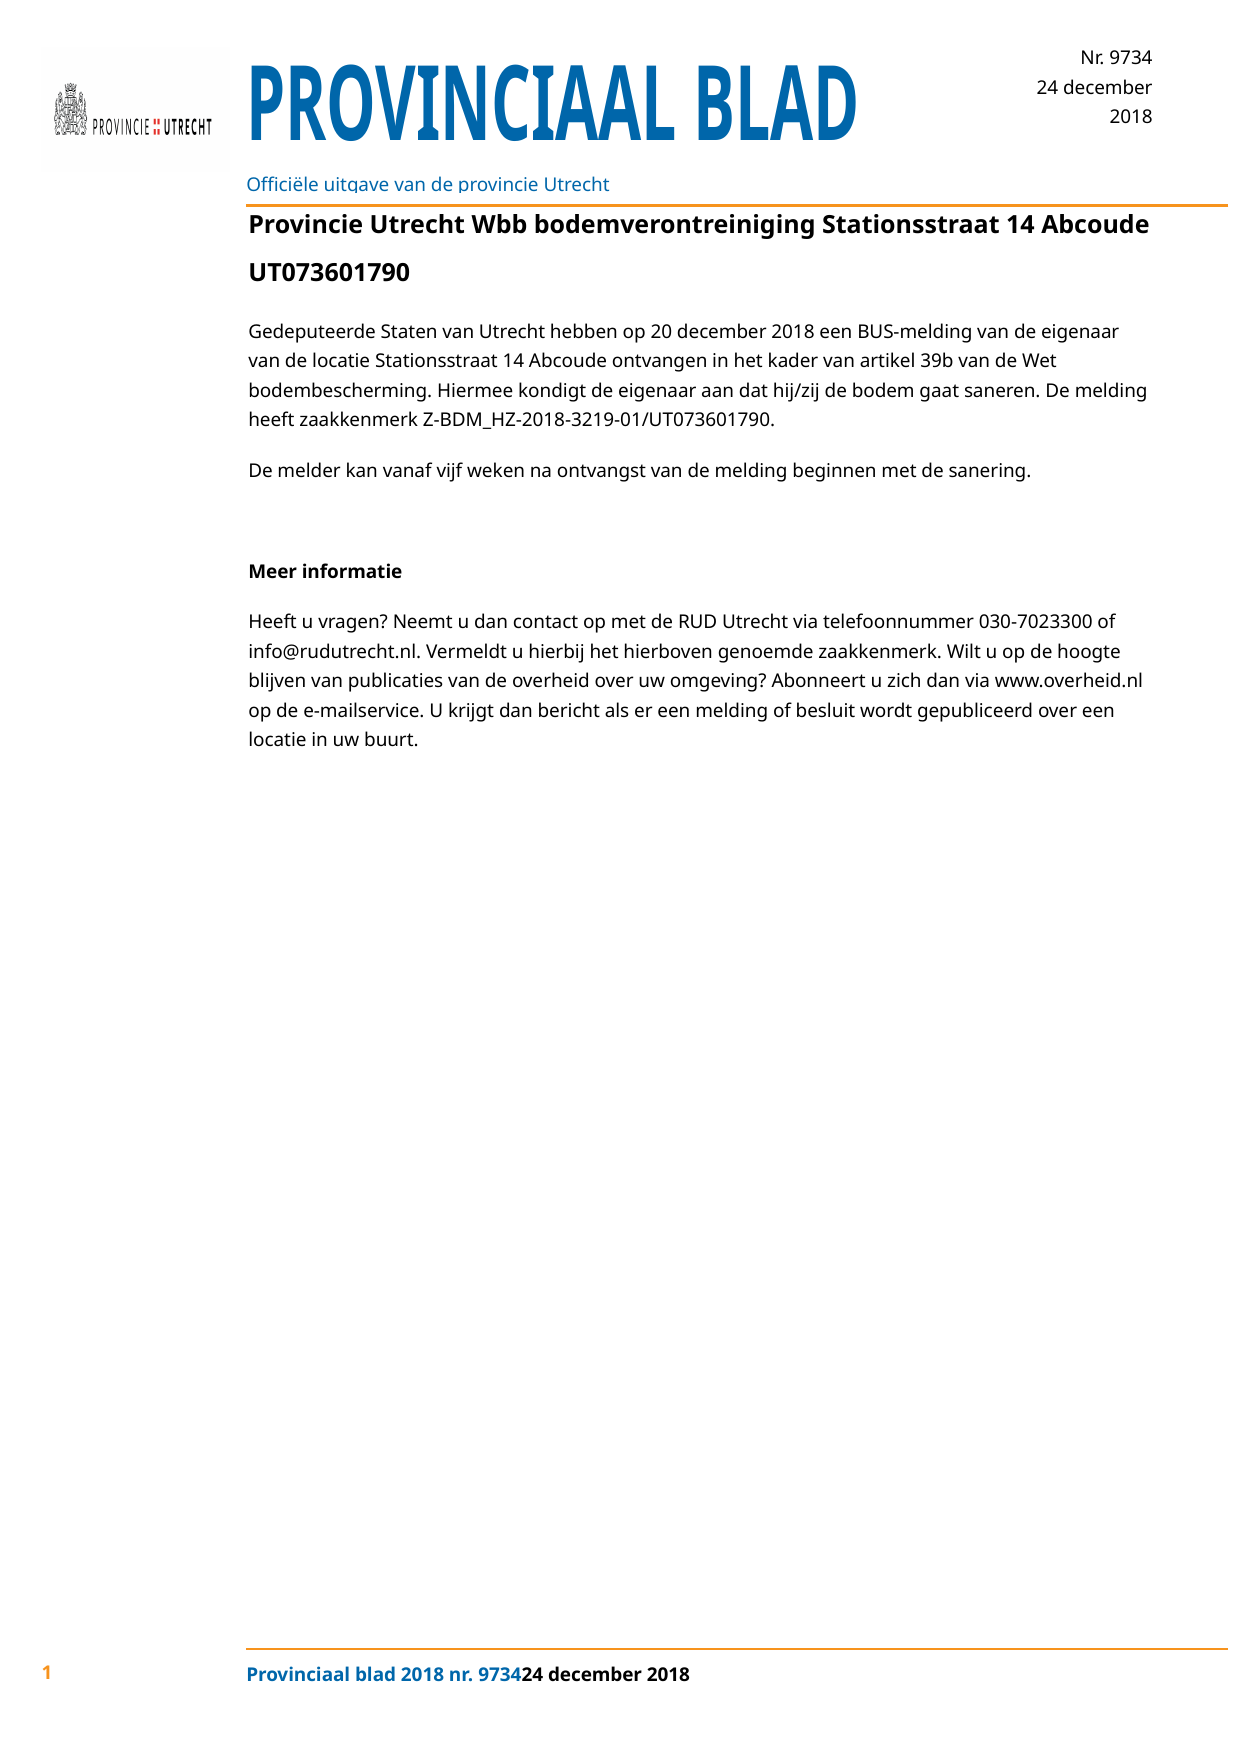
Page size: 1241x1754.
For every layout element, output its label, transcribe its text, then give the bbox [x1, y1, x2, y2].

text Provincie Utrecht Wbb bodemverontreiniging Stationsstraat 14 Abcoude UT073601790 [248, 207, 1152, 288]
text Gedeputeerde Staten van Utrecht hebben op 20 december 2018 een BUS-melding van de eigenaar van de locatie Stationsstraat 14 Abcoude ontvangen in het kader van artikel 39b van de Wet bodembescherming. Hiermee kondigt de eigenaar aan dat hij/zij de bodem gaat saneren. De melding heeft zaakkenmerk Z-BDM_HZ-2018-3219-01/UT073601790. [248, 318, 1152, 432]
picture [41, 47, 231, 172]
text Heeft u vragen? Neemt u dan contact op met de RUD Utrecht via telefoonnummer 030-7023300 of info@rudutrecht.nl. Vermeldt u hierbij het hierboven genoemde zaakkenmerk. Wilt u op de hoogte blijven van publicaties van de overheid over uw omgeving? Abonneert u zich dan via www.overheid.nl op de e-mailservice. U krijgt dan bericht als er een melding of besluit wordt gepubliceerd over een locatie in uw buurt. [248, 608, 1152, 752]
text Meer informatie [248, 558, 1152, 584]
text De melder kan vanaf vijf weken na ontvangst van de melding beginnen met de sanering. [248, 457, 1152, 483]
